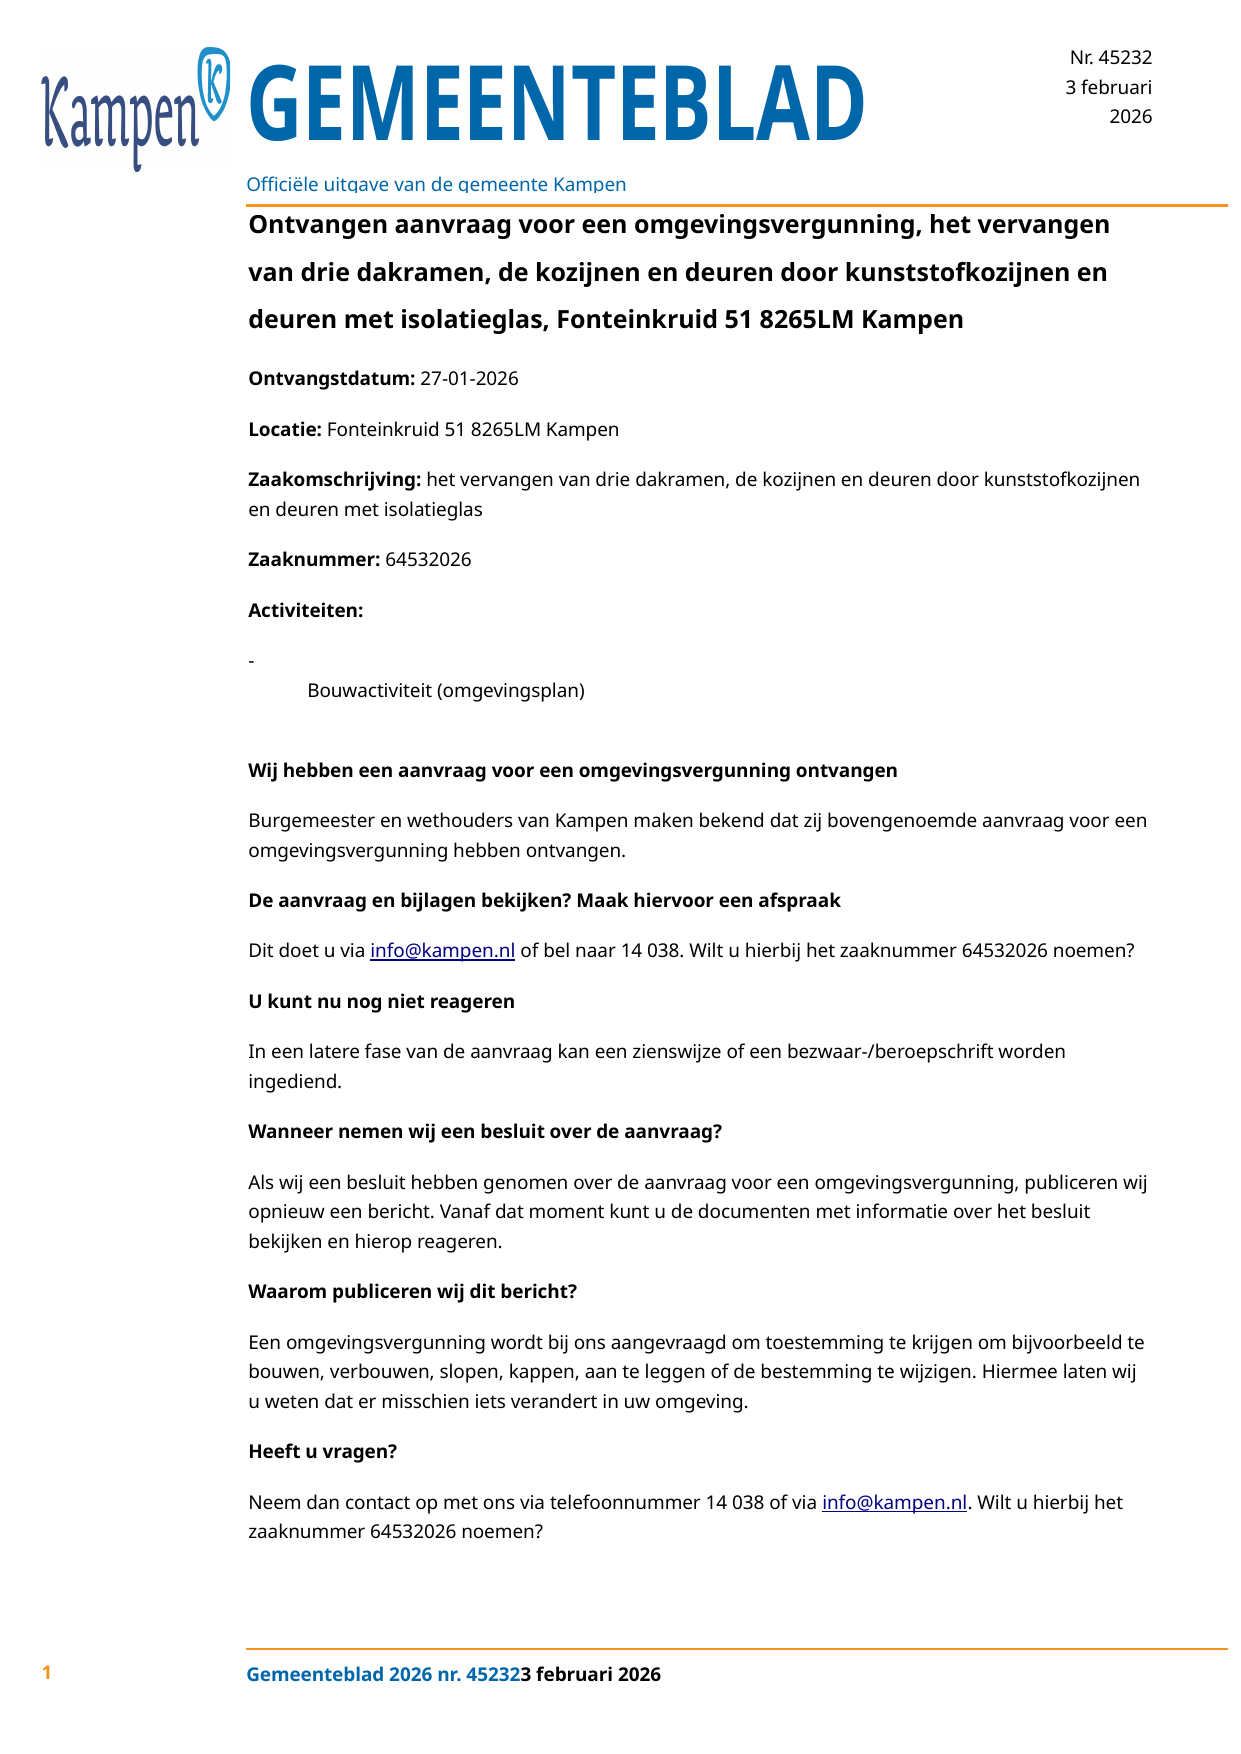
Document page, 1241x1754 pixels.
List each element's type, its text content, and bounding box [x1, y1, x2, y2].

text Wij hebben een aanvraag voor een omgevingsvergunning ontvangen [248, 757, 1152, 782]
text U kunt nu nog niet reageren [248, 988, 1152, 1014]
text Wanneer nemen wij een besluit over de aanvraag? [248, 1118, 1152, 1144]
text Neem dan contact op met ons via telefoonnummer 14 038 of via info@kampen.nl. Wilt u hierbij het zaaknummer 64532026 noemen? [248, 1489, 1152, 1544]
picture [41, 47, 231, 172]
text Burgemeester en wethouders van Kampen maken bekend dat zij bovengenoemde aanvraag voor een omgevingsvergunning hebben ontvangen. [248, 807, 1152, 862]
text De aanvraag en bijlagen bekijken? Maak hiervoor een afspraak [248, 887, 1152, 913]
text Zaaknummer: 64532026 [248, 546, 1152, 572]
text Ontvangstdatum: 27-01-2026 [248, 366, 1152, 391]
text Als wij een besluit hebben genomen over de aanvraag voor een omgevingsvergunning, publiceren wij opnieuw een bericht. Vanaf dat moment kunt u de documenten met informatie over het besluit bekijken en hierop reageren. [248, 1169, 1152, 1254]
text Activiteiten: [248, 597, 1152, 622]
text In een latere fase van de aanvraag kan een zienswijze of een bezwaar-/beroepschrift worden ingediend. [248, 1038, 1152, 1094]
text Ontvangen aanvraag voor een omgevingsvergunning, het vervangen van drie dakramen, de kozijnen en deuren door kunststofkozijnen en deuren met isolatieglas, Fonteinkruid 51 8265LM Kampen [248, 207, 1152, 336]
text Locatie: Fonteinkruid 51 8265LM Kampen [248, 416, 1152, 442]
text Waarom publiceren wij dit bericht? [248, 1278, 1152, 1304]
text Dit doet u via info@kampen.nl of bel naar 14 038. Wilt u hierbij het zaaknummer 64532026 noemen? [248, 938, 1152, 963]
list Bouwactiviteit (omgevingsplan) [248, 677, 1152, 702]
text Zaakomschrijving: het vervangen van drie dakramen, de kozijnen en deuren door kunststofkozijnen en deuren met isolatieglas [248, 466, 1152, 522]
text Heeft u vragen? [248, 1438, 1152, 1464]
text Een omgevingsvergunning wordt bij ons aangevraagd om toestemming te krijgen om bijvoorbeeld te bouwen, verbouwen, slopen, kappen, aan te leggen of de bestemming te wijzigen. Hiermee laten wij u weten dat er misschien iets verandert in uw omgeving. [248, 1329, 1152, 1414]
